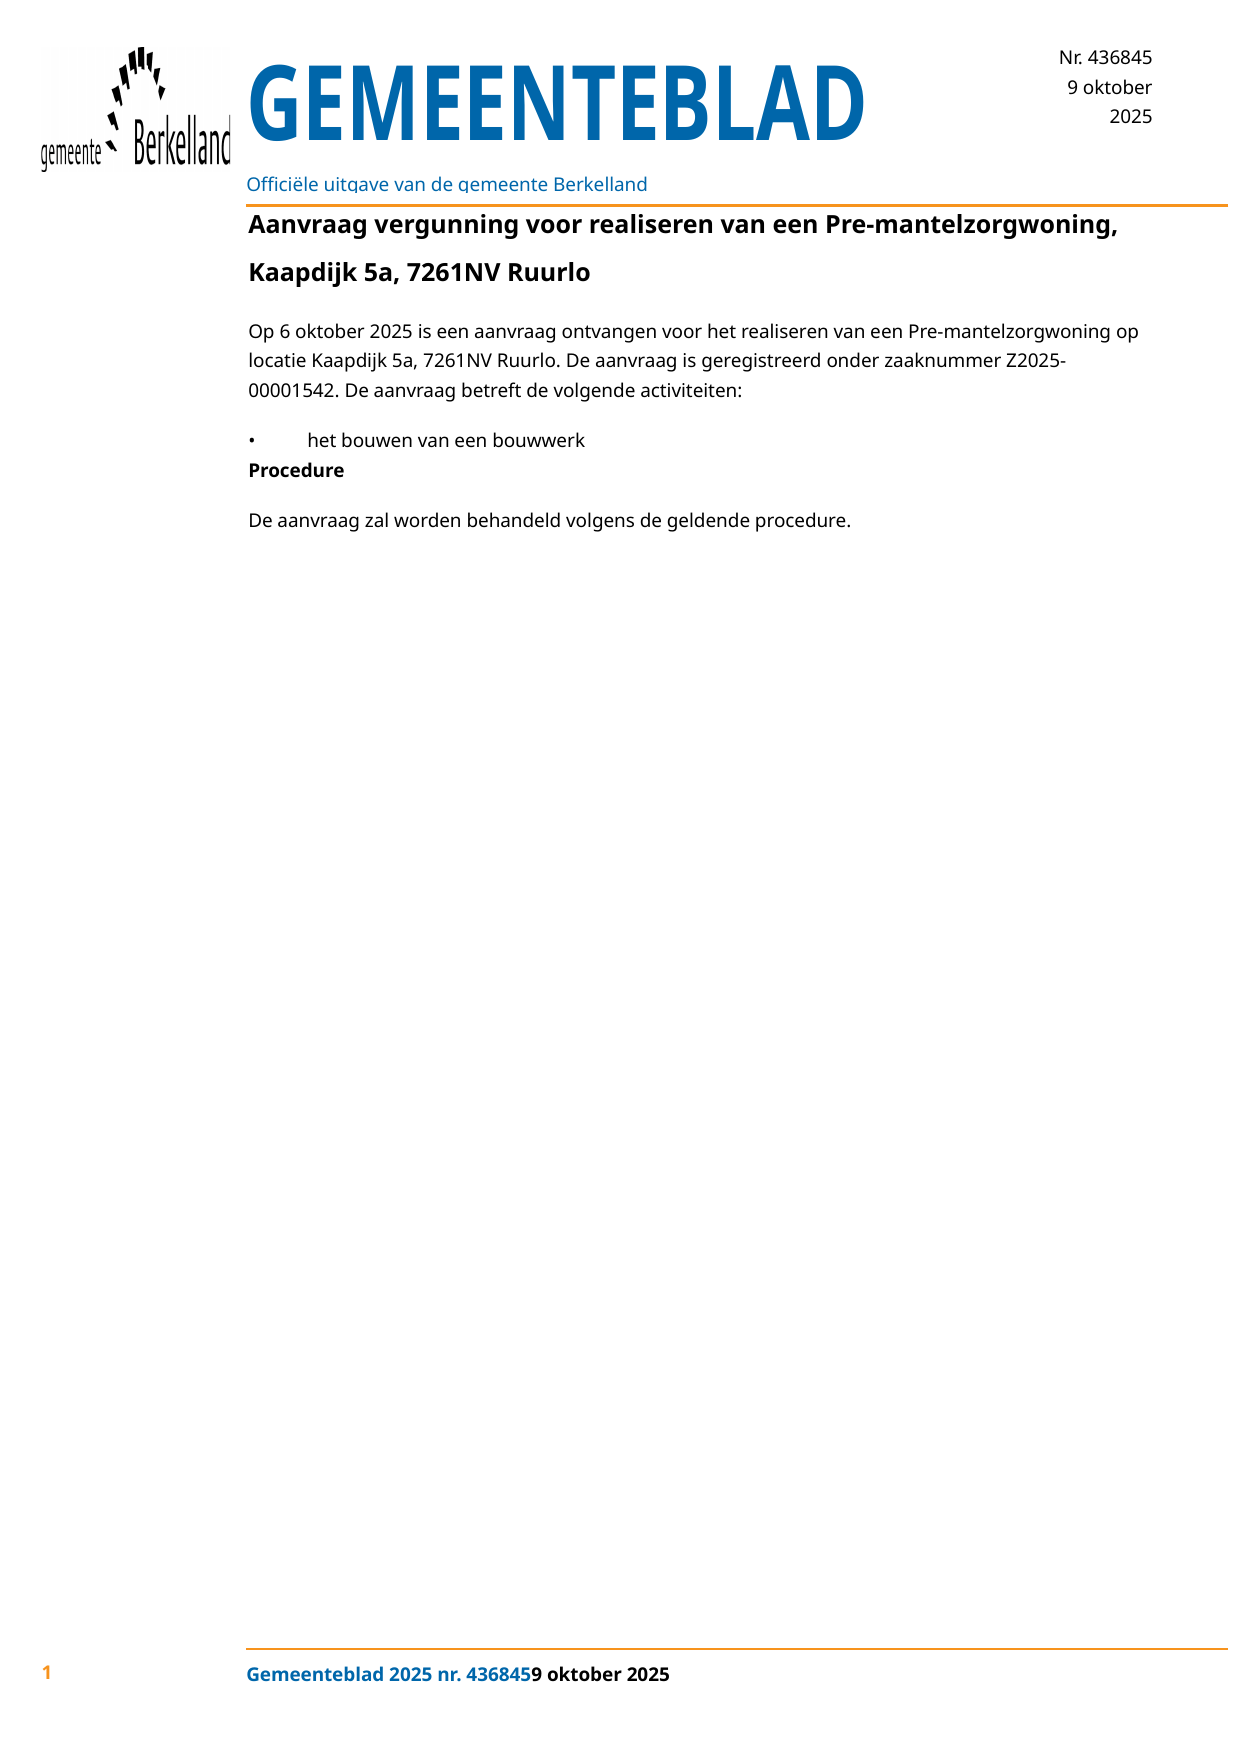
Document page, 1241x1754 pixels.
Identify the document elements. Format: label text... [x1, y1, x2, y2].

list het bouwen van een bouwwerk [248, 427, 1152, 453]
text Aanvraag vergunning voor realiseren van een Pre-mantelzorgwoning, Kaapdijk 5a, 7261NV Ruurlo [248, 207, 1152, 288]
text Procedure [248, 457, 1152, 483]
text Op 6 oktober 2025 is een aanvraag ontvangen voor het realiseren van een Pre-mantelzorgwoning op locatie Kaapdijk 5a, 7261NV Ruurlo. De aanvraag is geregistreerd onder zaaknummer Z2025-00001542. De aanvraag betreft de volgende activiteiten: [248, 318, 1152, 403]
picture [41, 47, 231, 172]
text De aanvraag zal worden behandeld volgens de geldende procedure. [248, 507, 1152, 533]
